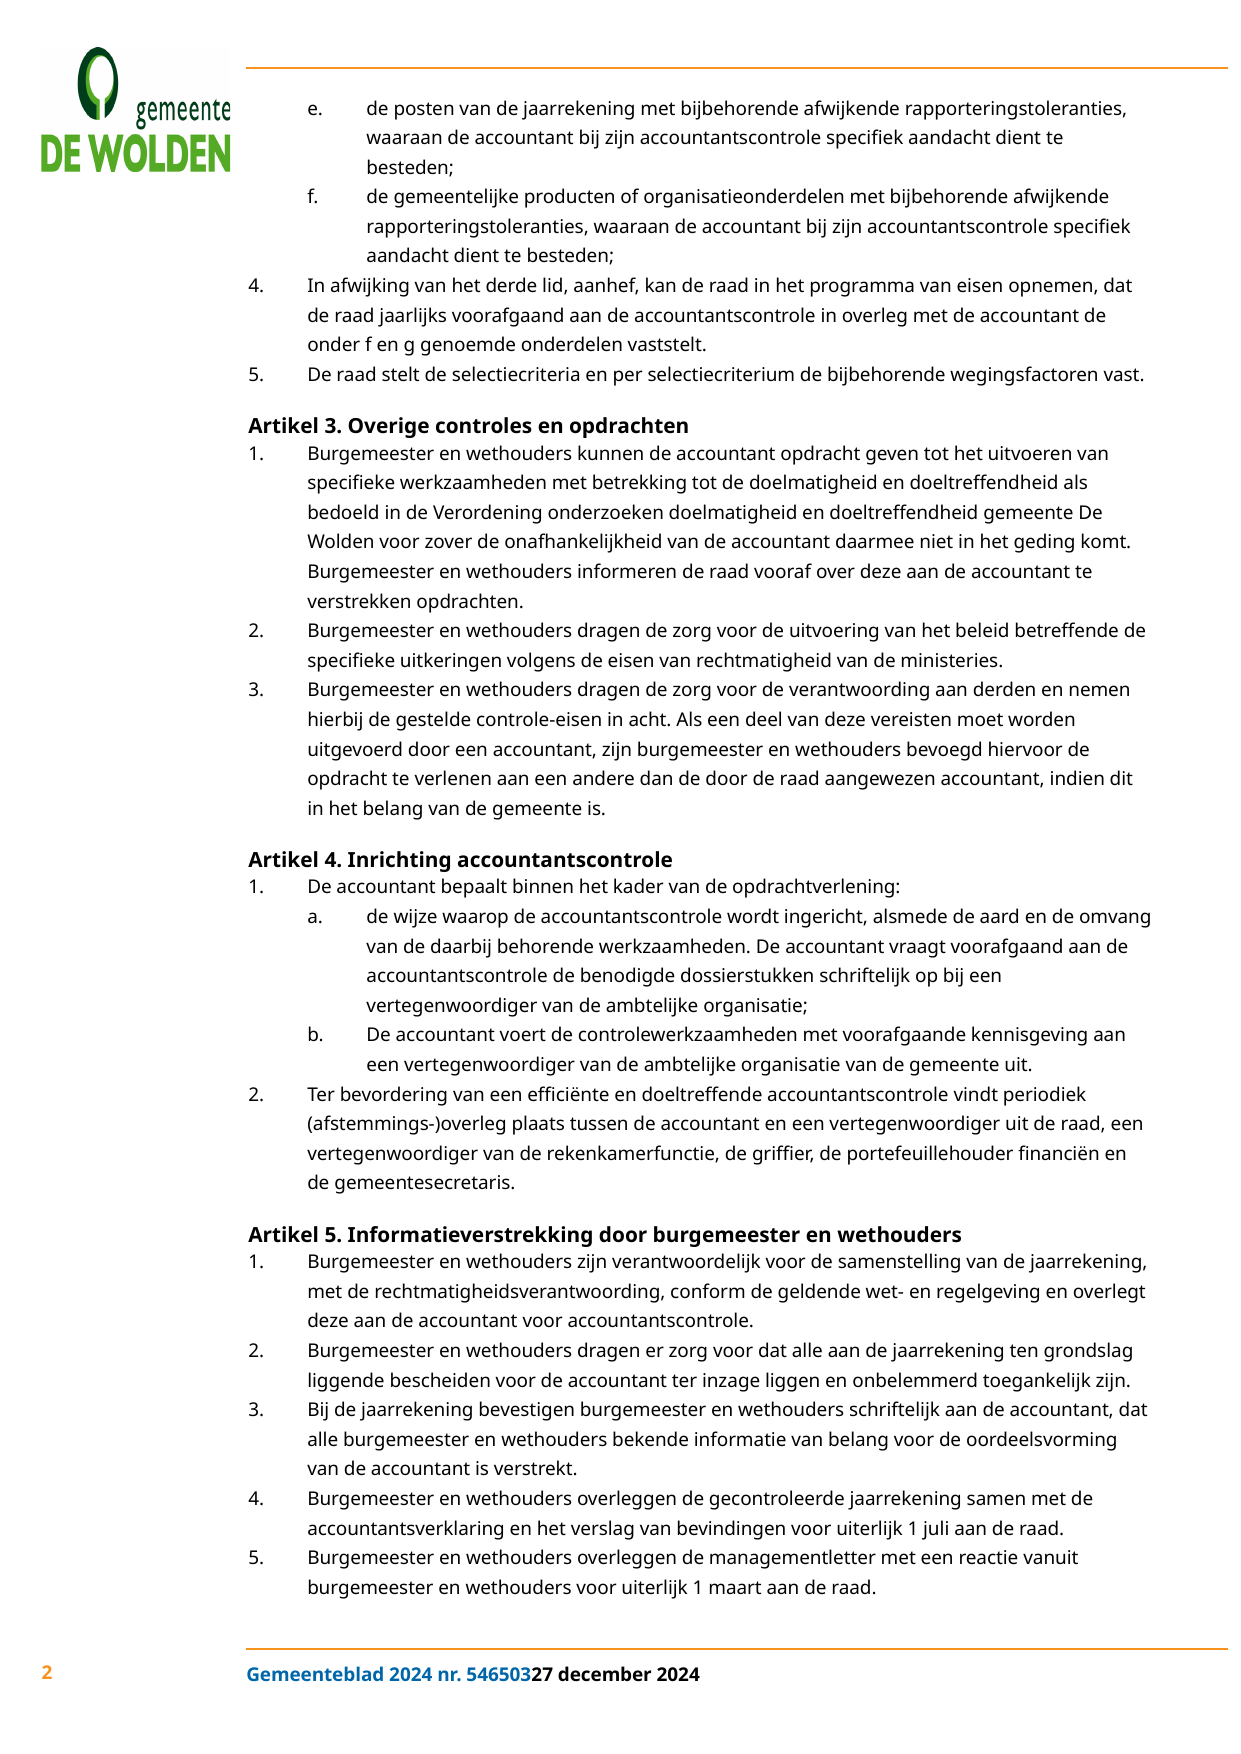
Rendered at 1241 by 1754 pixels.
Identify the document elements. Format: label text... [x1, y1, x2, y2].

list In afwijking van het derde lid, aanhef, kan de raad in het programma van eisen opnemen, dat de raad jaarlijks voorafgaand aan de accountantscontrole in overleg met de accountant de onder f en g genoemde onderdelen vaststelt. [248, 272, 1152, 357]
list Ter bevordering van een efficiënte en doeltreffende accountantscontrole vindt periodiek (afstemmings-)overleg plaats tussen de accountant en een vertegenwoordiger uit de raad, een vertegenwoordiger van de rekenkamerfunctie, de griffier, de portefeuillehouder financiën en de gemeentesecretaris. [248, 1081, 1152, 1195]
list De accountant voert de controlewerkzaamheden met voorafgaande kennisgeving aan een vertegenwoordiger van de ambtelijke organisatie van de gemeente uit. [307, 1022, 1152, 1077]
list Burgemeester en wethouders dragen de zorg voor de uitvoering van het beleid betreffende de specifieke uitkeringen volgens de eisen van rechtmatigheid van de ministeries. [248, 617, 1152, 673]
text Artikel 4. Inrichting accountantscontrole [248, 845, 1152, 874]
list Burgemeester en wethouders overleggen de managementletter met een reactie vanuit burgemeester en wethouders voor uiterlijk 1 maart aan de raad. [248, 1544, 1152, 1599]
list de wijze waarop de accountantscontrole wordt ingericht, alsmede de aard en de omvang van de daarbij behorende werkzaamheden. De accountant vraagt voorafgaand aan de accountantscontrole de benodigde dossierstukken schriftelijk op bij een vertegenwoordiger van de ambtelijke organisatie; [307, 903, 1152, 1018]
list De accountant bepaalt binnen het kader van de opdrachtverlening: [248, 874, 1152, 899]
list Burgemeester en wethouders zijn verantwoordelijk voor de samenstelling van de jaarrekening, met de rechtmatigheidsverantwoording, conform de geldende wet- en regelgeving en overlegt deze aan de accountant voor accountantscontrole. [248, 1248, 1152, 1333]
list Bij de jaarrekening bevestigen burgemeester en wethouders schriftelijk aan de accountant, dat alle burgemeester en wethouders bekende informatie van belang voor de oordeelsvorming van de accountant is verstrekt. [248, 1396, 1152, 1481]
list de posten van de jaarrekening met bijbehorende afwijkende rapporteringstoleranties, waaraan de accountant bij zijn accountantscontrole specifiek aandacht dient te besteden; [307, 95, 1152, 180]
list Burgemeester en wethouders overleggen de gecontroleerde jaarrekening samen met de accountantsverklaring en het verslag van bevindingen voor uiterlijk 1 juli aan de raad. [248, 1485, 1152, 1540]
list Burgemeester en wethouders dragen de zorg voor de verantwoording aan derden en nemen hierbij de gestelde controle-eisen in acht. Als een deel van deze vereisten moet worden uitgevoerd door een accountant, zijn burgemeester en wethouders bevoegd hiervoor de opdracht te verlenen aan een andere dan de door de raad aangewezen accountant, indien dit in het belang van de gemeente is. [248, 677, 1152, 821]
picture [41, 47, 231, 172]
list Burgemeester en wethouders kunnen de accountant opdracht geven tot het uitvoeren van specifieke werkzaamheden met betrekking tot de doelmatigheid en doeltreffendheid als bedoeld in de Verordening onderzoeken doelmatigheid en doeltreffendheid gemeente De Wolden voor zover de onafhankelijkheid van de accountant daarmee niet in het geding komt. Burgemeester en wethouders informeren de raad vooraf over deze aan de accountant te verstrekken opdrachten. [248, 440, 1152, 613]
list Burgemeester en wethouders dragen er zorg voor dat alle aan de jaarrekening ten grondslag liggende bescheiden voor de accountant ter inzage liggen en onbelemmerd toegankelijk zijn. [248, 1337, 1152, 1392]
list De raad stelt de selectiecriteria en per selectiecriterium de bijbehorende wegingsfactoren vast. [248, 361, 1152, 387]
list de gemeentelijke producten of organisatieonderdelen met bijbehorende afwijkende rapporteringstoleranties, waaraan de accountant bij zijn accountantscontrole specifiek aandacht dient te besteden; [307, 183, 1152, 268]
text Artikel 5. Informatieverstrekking door burgemeester en wethouders [248, 1220, 1152, 1248]
text Artikel 3. Overige controles en opdrachten [248, 411, 1152, 440]
